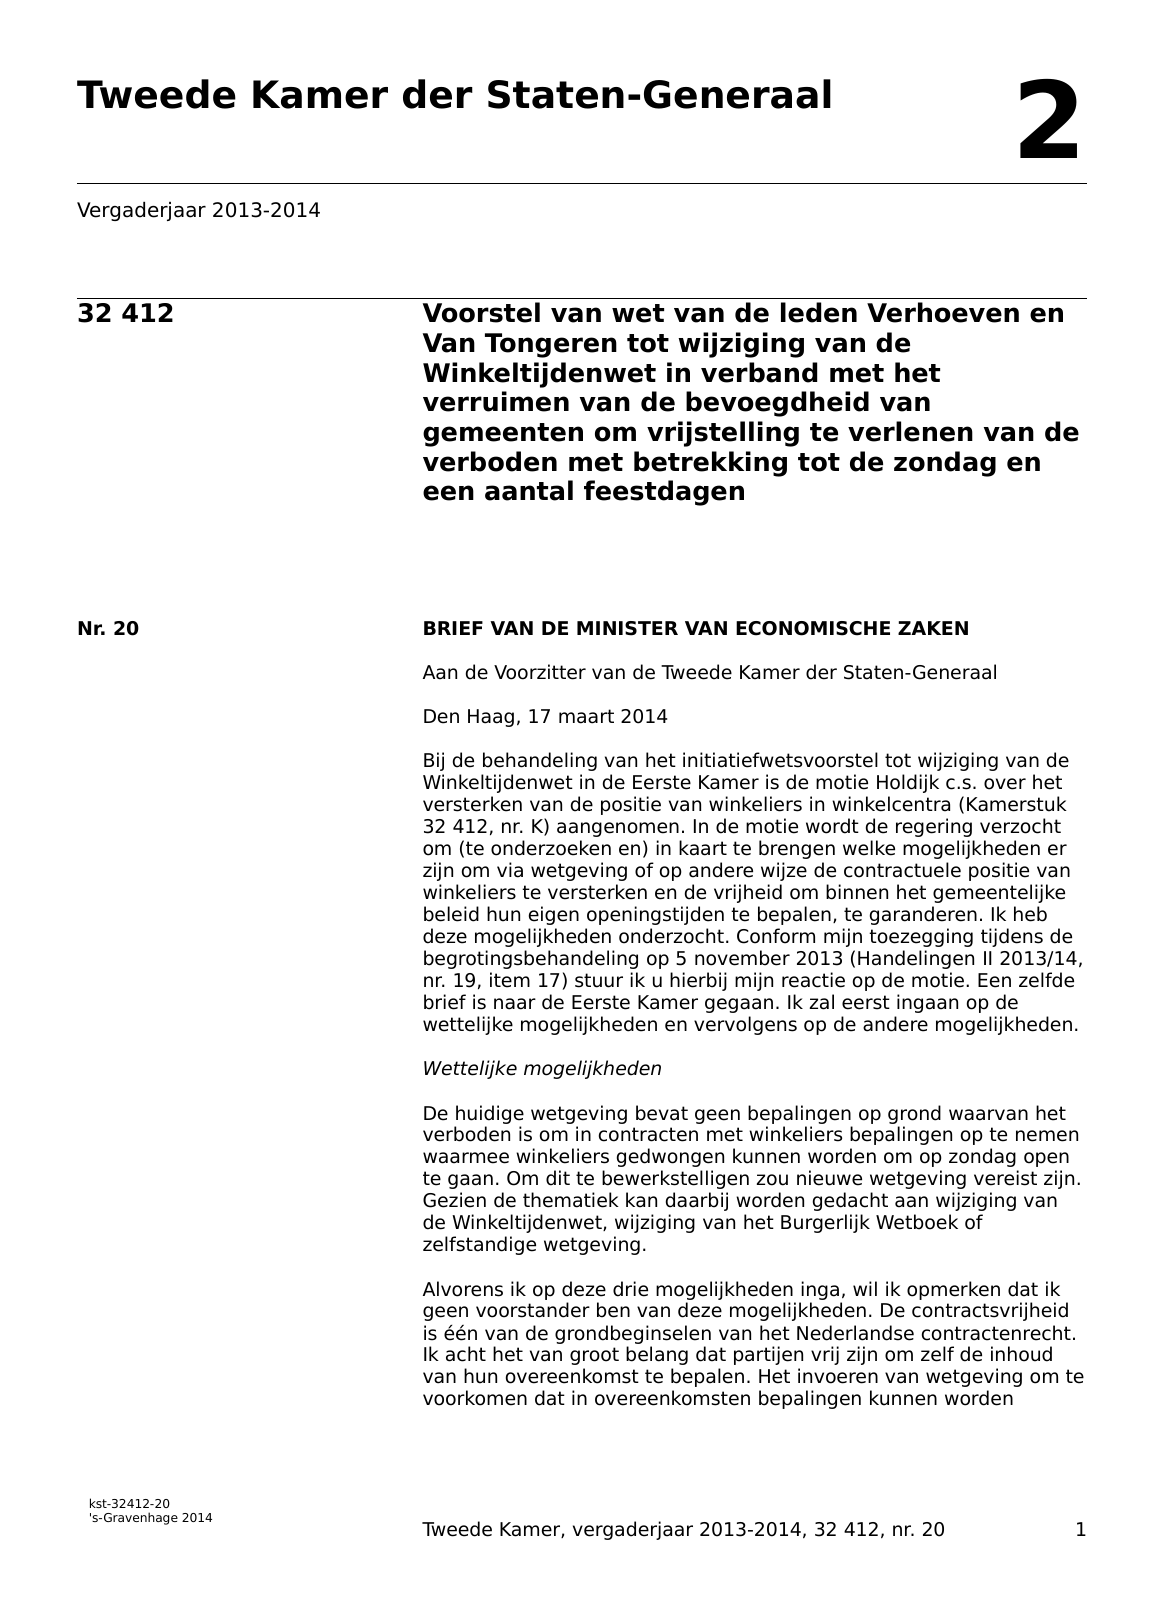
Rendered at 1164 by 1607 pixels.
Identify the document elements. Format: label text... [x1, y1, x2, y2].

text Bij de behandeling van het initiatiefwetsvoorstel tot wijziging van de Winkeltijdenwet in de Eerste Kamer is de motie Holdijk c.s. over het versterken van de positie van winkeliers in winkelcentra (Kamerstuk 32 412, nr. K) aangenomen. In de motie wordt de regering verzocht om (te onderzoeken en) in kaart te brengen welke mogelijkheden er zijn om via wetgeving of op andere wijze de contractuele positie van winkeliers te versterken en de vrijheid om binnen het gemeentelijke beleid hun eigen openingstijden te bepalen, te garanderen. Ik heb deze mogelijkheden onderzocht. Conform mijn toezegging tijdens de begrotingsbehandeling op 5 november 2013 (Handelingen II 2013/14, nr. 19, item 17) stuur ik u hierbij mijn reactie op de motie. Een zelfde brief is naar de Eerste Kamer gegaan. Ik zal eerst ingaan op de wettelijke mogelijkheden en vervolgens op de andere mogelijkheden. [422, 750, 1087, 1036]
text kst-32412-20 [88, 1497, 323, 1511]
text Den Haag, 17 maart 2014 [422, 706, 1087, 728]
subtitle Wettelijke mogelijkheden [422, 1058, 1087, 1080]
subtitle Nr. 20 BRIEF VAN DE MINISTER VAN ECONOMISCHE ZAKEN [77, 618, 1087, 640]
table_cell Vergaderjaar 2013-2014 [77, 184, 1087, 298]
subtitle 32 412 Voorstel van wet van de leden Verhoeven en Van Tongeren tot wijziging van de Winkeltijdenwet in verband met het verruimen van de bevoegdheid van gemeenten om vrijstelling te verlenen van de verboden met betrekking tot de zondag en een aantal feestdagen [77, 299, 1087, 507]
text Alvorens ik op deze drie mogelijkheden inga, wil ik opmerken dat ik geen voorstander ben van deze mogelijkheden. De contractsvrijheid is één van de grondbeginselen van het Nederlandse contractenrecht. Ik acht het van groot belang dat partijen vrij zijn om zelf de inhoud van hun overeenkomst te bepalen. Het invoeren van wetgeving om te voorkomen dat in overeenkomsten bepalingen kunnen worden [422, 1278, 1087, 1410]
text Aan de Voorzitter van de Tweede Kamer der Staten-Generaal [422, 662, 1087, 684]
table_header Tweede Kamer der Staten-Generaal [77, 59, 886, 183]
text De huidige wetgeving bevat geen bepalingen op grond waarvan het verboden is om in contracten met winkeliers bepalingen op te nemen waarmee winkeliers gedwongen kunnen worden om op zondag open te gaan. Om dit te bewerkstelligen zou nieuwe wetgeving vereist zijn. Gezien de thematiek kan daarbij worden gedacht aan wijziging van de Winkeltijdenwet, wijziging van het Burgerlijk Wetboek of zelfstandige wetgeving. [422, 1102, 1087, 1256]
table_header 2 [886, 59, 1087, 183]
text 's-Gravenhage 2014 [88, 1511, 323, 1525]
